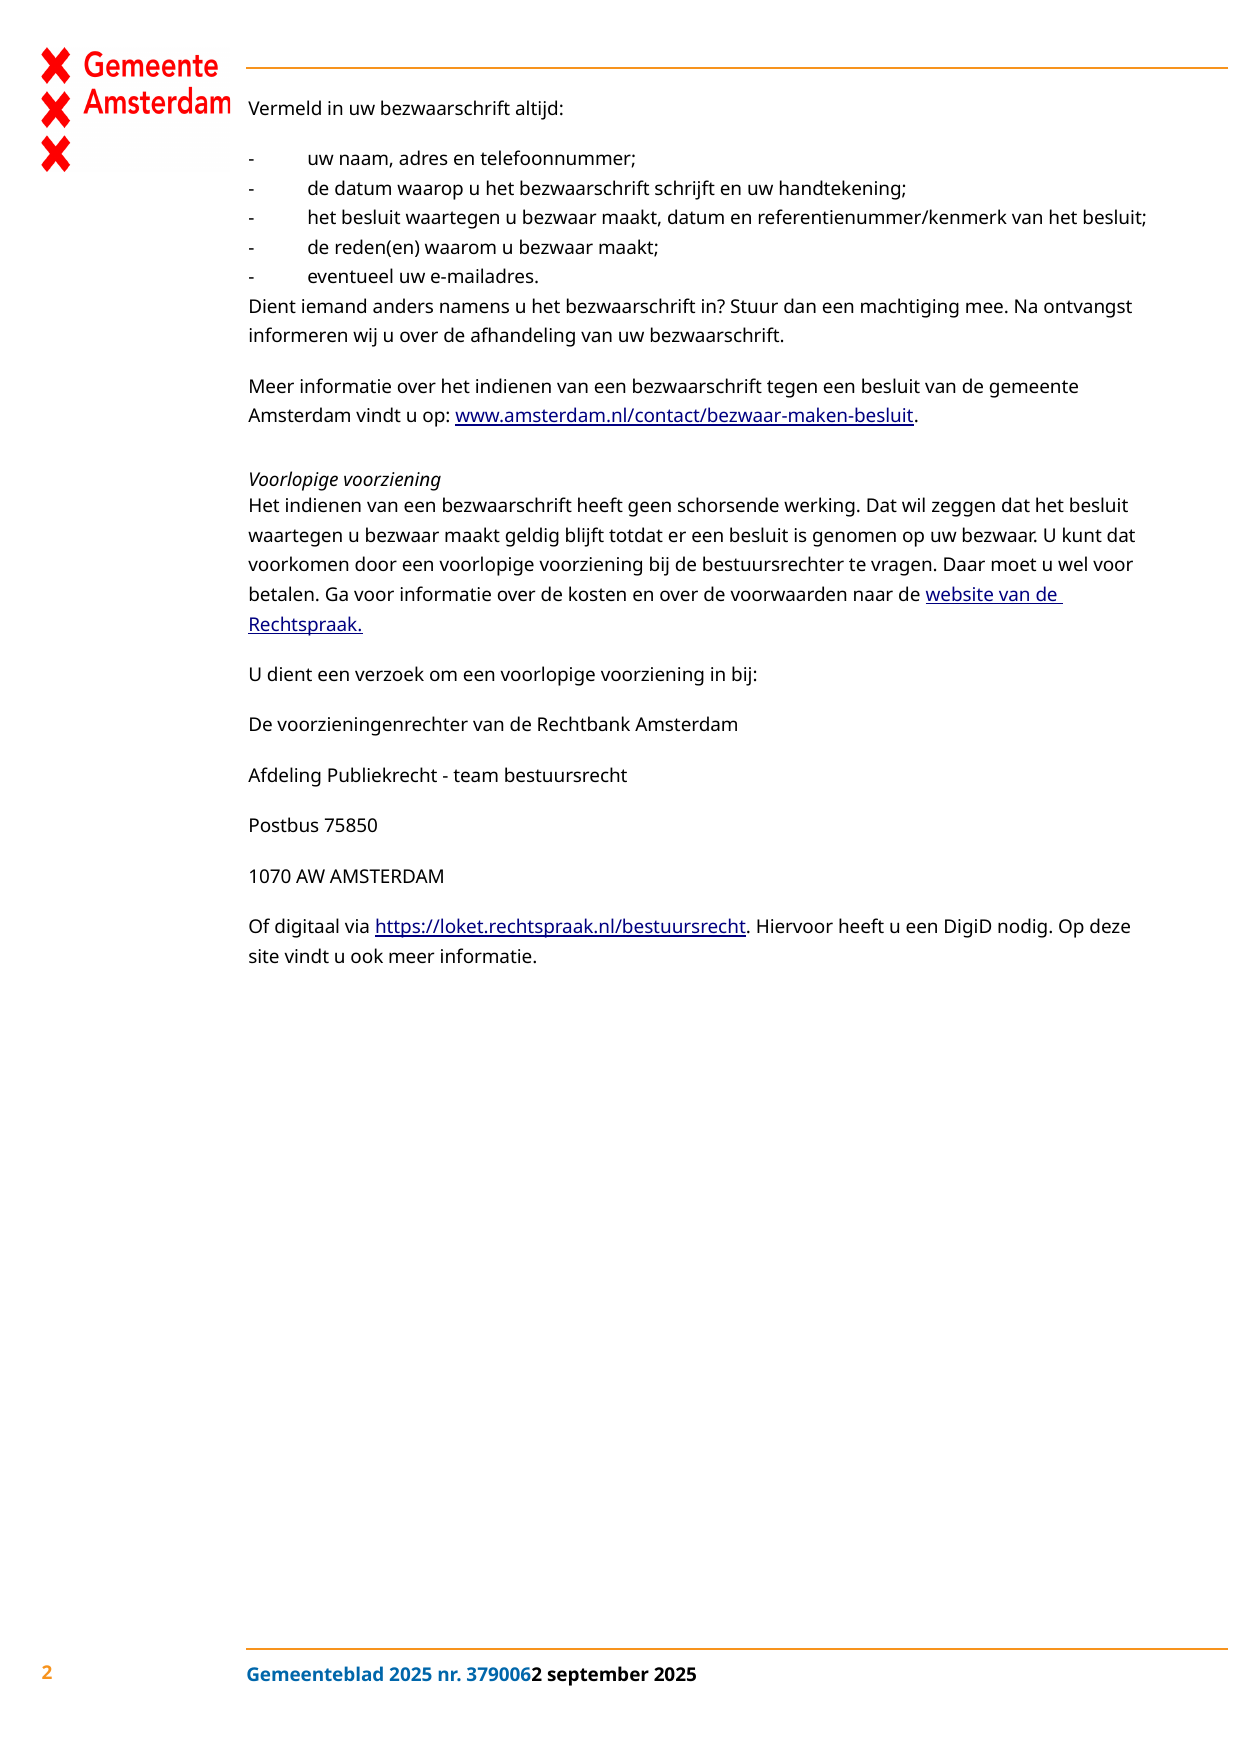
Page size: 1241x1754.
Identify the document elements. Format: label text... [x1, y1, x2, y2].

text De voorzieningenrechter van de Rechtbank Amsterdam [248, 712, 1152, 737]
list de datum waarop u het bezwaarschrift schrijft en uw handtekening; [248, 175, 1152, 201]
list de reden(en) waarom u bezwaar maakt; [248, 234, 1152, 260]
text Of digitaal via https://loket.rechtspraak.nl/bestuursrecht. Hiervoor heeft u een DigiD nodig. Op deze site vindt u ook meer informatie. [248, 913, 1152, 968]
text Vermeld in uw bezwaarschrift altijd: [248, 95, 1152, 121]
list eventueel uw e-mailadres. [248, 263, 1152, 289]
text Het indienen van een bezwaarschrift heeft geen schorsende werking. Dat wil zeggen dat het besluit waartegen u bezwaar maakt geldig blijft totdat er een besluit is genomen op uw bezwaar. U kunt dat voorkomen door een voorlopige voorziening bij de bestuursrechter te vragen. Daar moet u wel voor betalen. Ga voor informatie over de kosten en over de voorwaarden naar de website van de Rechtspraak. [248, 492, 1152, 636]
picture [41, 47, 231, 172]
text Meer informatie over het indienen van een bezwaarschrift tegen een besluit van de gemeente Amsterdam vindt u op: www.amsterdam.nl/contact/bezwaar-maken-besluit. [248, 373, 1152, 428]
list het besluit waartegen u bezwaar maakt, datum en referentienummer/kenmerk van het besluit; [248, 204, 1152, 230]
text Dient iemand anders namens u het bezwaarschrift in? Stuur dan een machtiging mee. Na ontvangst informeren wij u over de afhandeling van uw bezwaarschrift. [248, 293, 1152, 348]
text 1070 AW AMSTERDAM [248, 863, 1152, 888]
text Postbus 75850 [248, 812, 1152, 838]
text U dient een verzoek om een voorlopige voorziening in bij: [248, 661, 1152, 687]
text Afdeling Publiekrecht - team bestuursrecht [248, 762, 1152, 788]
list uw naam, adres en telefoonnummer; [248, 145, 1152, 171]
text Voorlopige voorziening [248, 467, 1152, 492]
